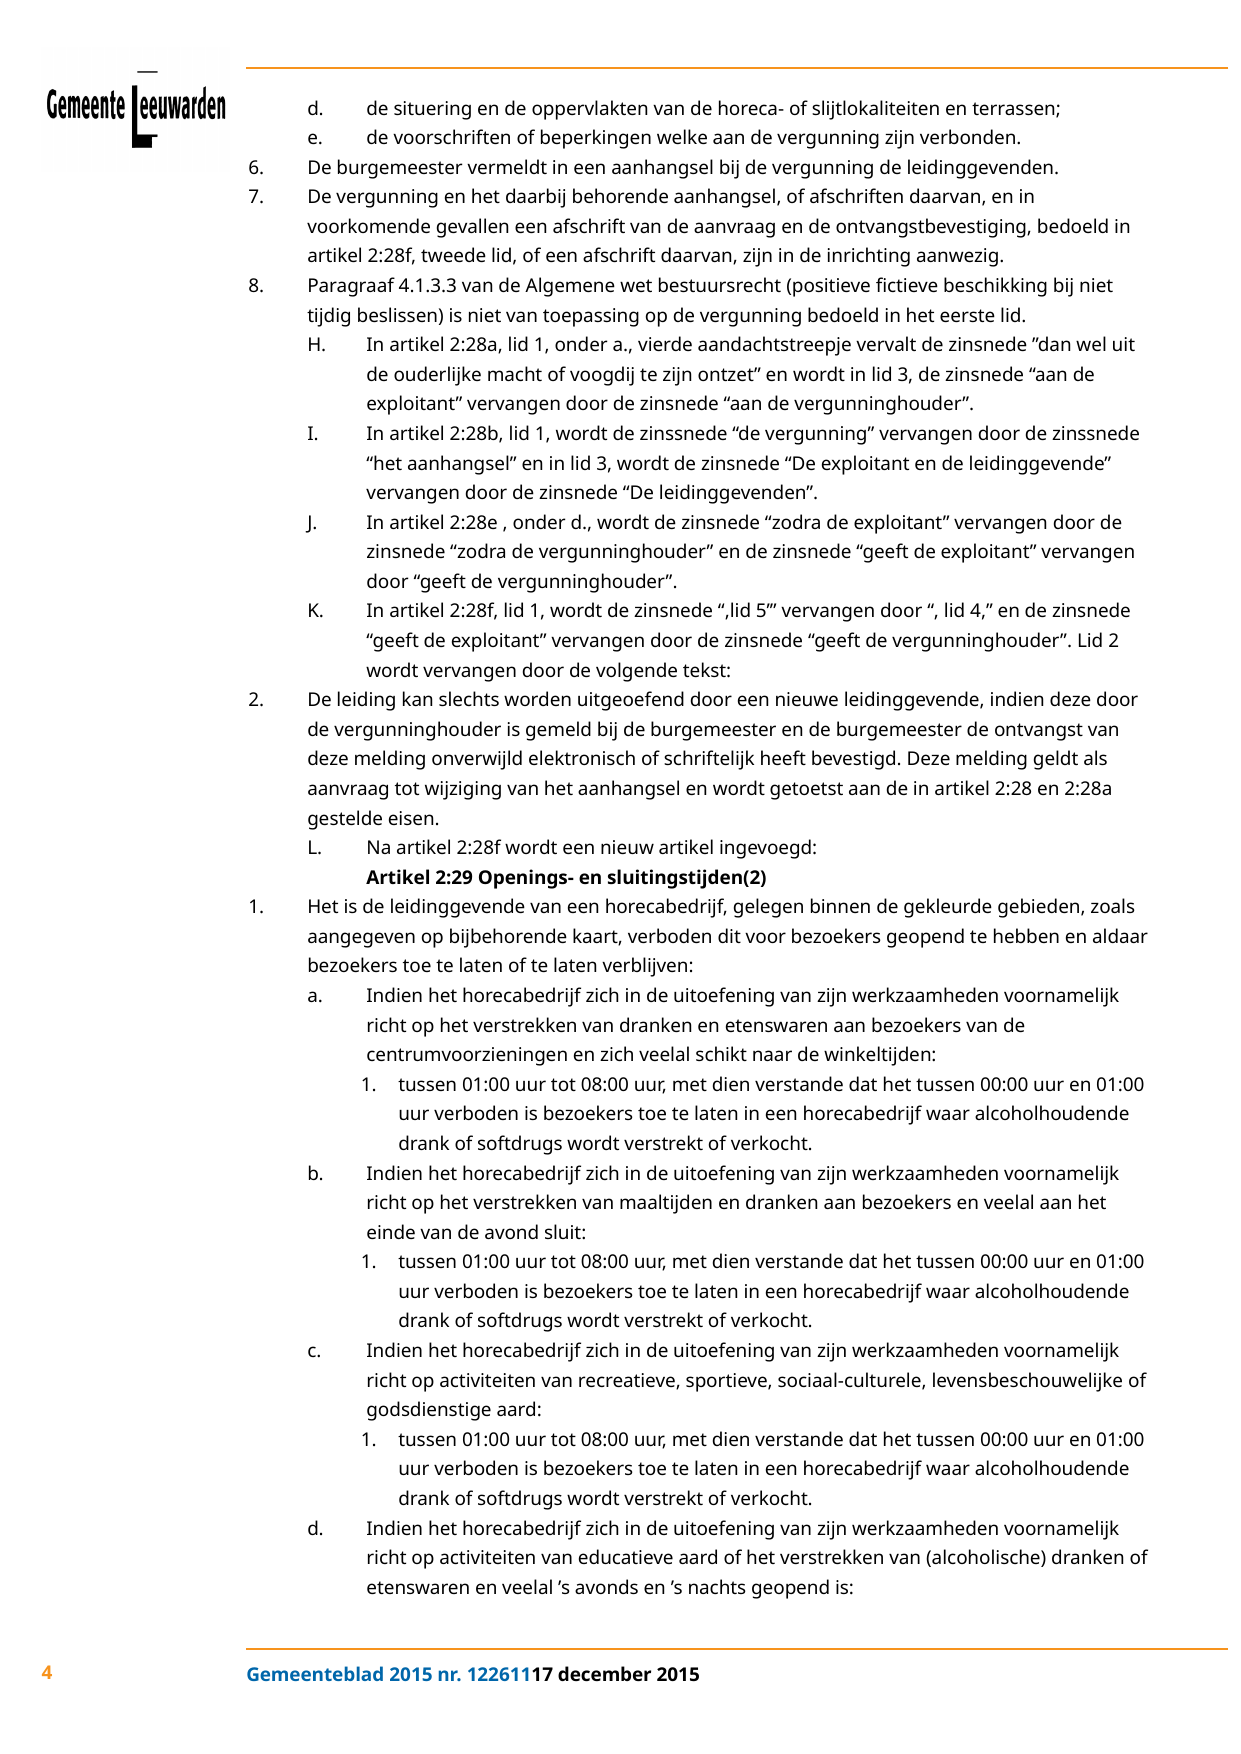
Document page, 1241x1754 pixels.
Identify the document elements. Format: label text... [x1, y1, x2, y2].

list de situering en de oppervlakten van de horeca- of slijtlokaliteiten en terrassen; [307, 95, 1152, 121]
list In artikel 2:28e , onder d., wordt de zinsnede “zodra de exploitant” vervangen door de zinsnede “zodra de vergunninghouder” en de zinsnede “geeft de exploitant” vervangen door “geeft de vergunninghouder”. [307, 509, 1152, 594]
list De vergunning en het daarbij behorende aanhangsel, of afschriften daarvan, en in voorkomende gevallen een afschrift van de aanvraag en de ontvangstbevestiging, bedoeld in artikel 2:28f, tweede lid, of een afschrift daarvan, zijn in de inrichting aanwezig. [248, 183, 1152, 268]
list De leiding kan slechts worden uitgeoefend door een nieuwe leidinggevende, indien deze door de vergunninghouder is gemeld bij de burgemeester en de burgemeester de ontvangst van deze melding onverwijld elektronisch of schriftelijk heeft bevestigd. Deze melding geldt als aanvraag tot wijziging van het aanhangsel en wordt getoetst aan de in artikel 2:28 en 2:28a gestelde eisen. [248, 686, 1152, 831]
list tussen 01:00 uur tot 08:00 uur, met dien verstande dat het tussen 00:00 uur en 01:00 uur verboden is bezoekers toe te laten in een horecabedrijf waar alcoholhoudende drank of softdrugs wordt verstrekt of verkocht. [361, 1071, 1152, 1156]
list In artikel 2:28b, lid 1, wordt de zinssnede “de vergunning” vervangen door de zinssnede “het aanhangsel” en in lid 3, wordt de zinsnede “De exploitant en de leidinggevende” vervangen door de zinsnede “De leidinggevenden”. [307, 420, 1152, 505]
picture [41, 47, 231, 172]
list Indien het horecabedrijf zich in de uitoefening van zijn werkzaamheden voornamelijk richt op activiteiten van recreatieve, sportieve, sociaal-culturele, levensbeschouwelijke of godsdienstige aard: [307, 1337, 1152, 1422]
list Na artikel 2:28f wordt een nieuw artikel ingevoegd: [307, 834, 1152, 860]
list Indien het horecabedrijf zich in de uitoefening van zijn werkzaamheden voornamelijk richt op activiteiten van educatieve aard of het verstrekken van (alcoholische) dranken of etenswaren en veelal ’s avonds en ’s nachts geopend is: [307, 1515, 1152, 1600]
list Paragraaf 4.1.3.3 van de Algemene wet bestuursrecht (positieve fictieve beschikking bij niet tijdig beslissen) is niet van toepassing op de vergunning bedoeld in het eerste lid. [248, 272, 1152, 328]
list tussen 01:00 uur tot 08:00 uur, met dien verstande dat het tussen 00:00 uur en 01:00 uur verboden is bezoekers toe te laten in een horecabedrijf waar alcoholhoudende drank of softdrugs wordt verstrekt of verkocht. [361, 1248, 1152, 1333]
list In artikel 2:28a, lid 1, onder a., vierde aandachtstreepje vervalt de zinsnede ”dan wel uit de ouderlijke macht of voogdij te zijn ontzet” en wordt in lid 3, de zinsnede “aan de exploitant” vervangen door de zinsnede “aan de vergunninghouder”. [307, 331, 1152, 416]
list Artikel 2:29 Openings- en sluitingstijden(2) [307, 864, 1152, 890]
list de voorschriften of beperkingen welke aan de vergunning zijn verbonden. [307, 124, 1152, 150]
list In artikel 2:28f, lid 1, wordt de zinsnede “,lid 5’” vervangen door “, lid 4,” en de zinsnede “geeft de exploitant” vervangen door de zinsnede “geeft de vergunninghouder”. Lid 2 wordt vervangen door de volgende tekst: [307, 598, 1152, 683]
list Indien het horecabedrijf zich in de uitoefening van zijn werkzaamheden voornamelijk richt op het verstrekken van maaltijden en dranken aan bezoekers en veelal aan het einde van de avond sluit: [307, 1160, 1152, 1245]
list tussen 01:00 uur tot 08:00 uur, met dien verstande dat het tussen 00:00 uur en 01:00 uur verboden is bezoekers toe te laten in een horecabedrijf waar alcoholhoudende drank of softdrugs wordt verstrekt of verkocht. [361, 1426, 1152, 1511]
list Het is de leidinggevende van een horecabedrijf, gelegen binnen de gekleurde gebieden, zoals aangegeven op bijbehorende kaart, verboden dit voor bezoekers geopend te hebben en aldaar bezoekers toe te laten of te laten verblijven: [248, 893, 1152, 978]
list De burgemeester vermeldt in een aanhangsel bij de vergunning de leidinggevenden. [248, 154, 1152, 180]
list Indien het horecabedrijf zich in de uitoefening van zijn werkzaamheden voornamelijk richt op het verstrekken van dranken en etenswaren aan bezoekers van de centrumvoorzieningen en zich veelal schikt naar de winkeltijden: [307, 982, 1152, 1067]
